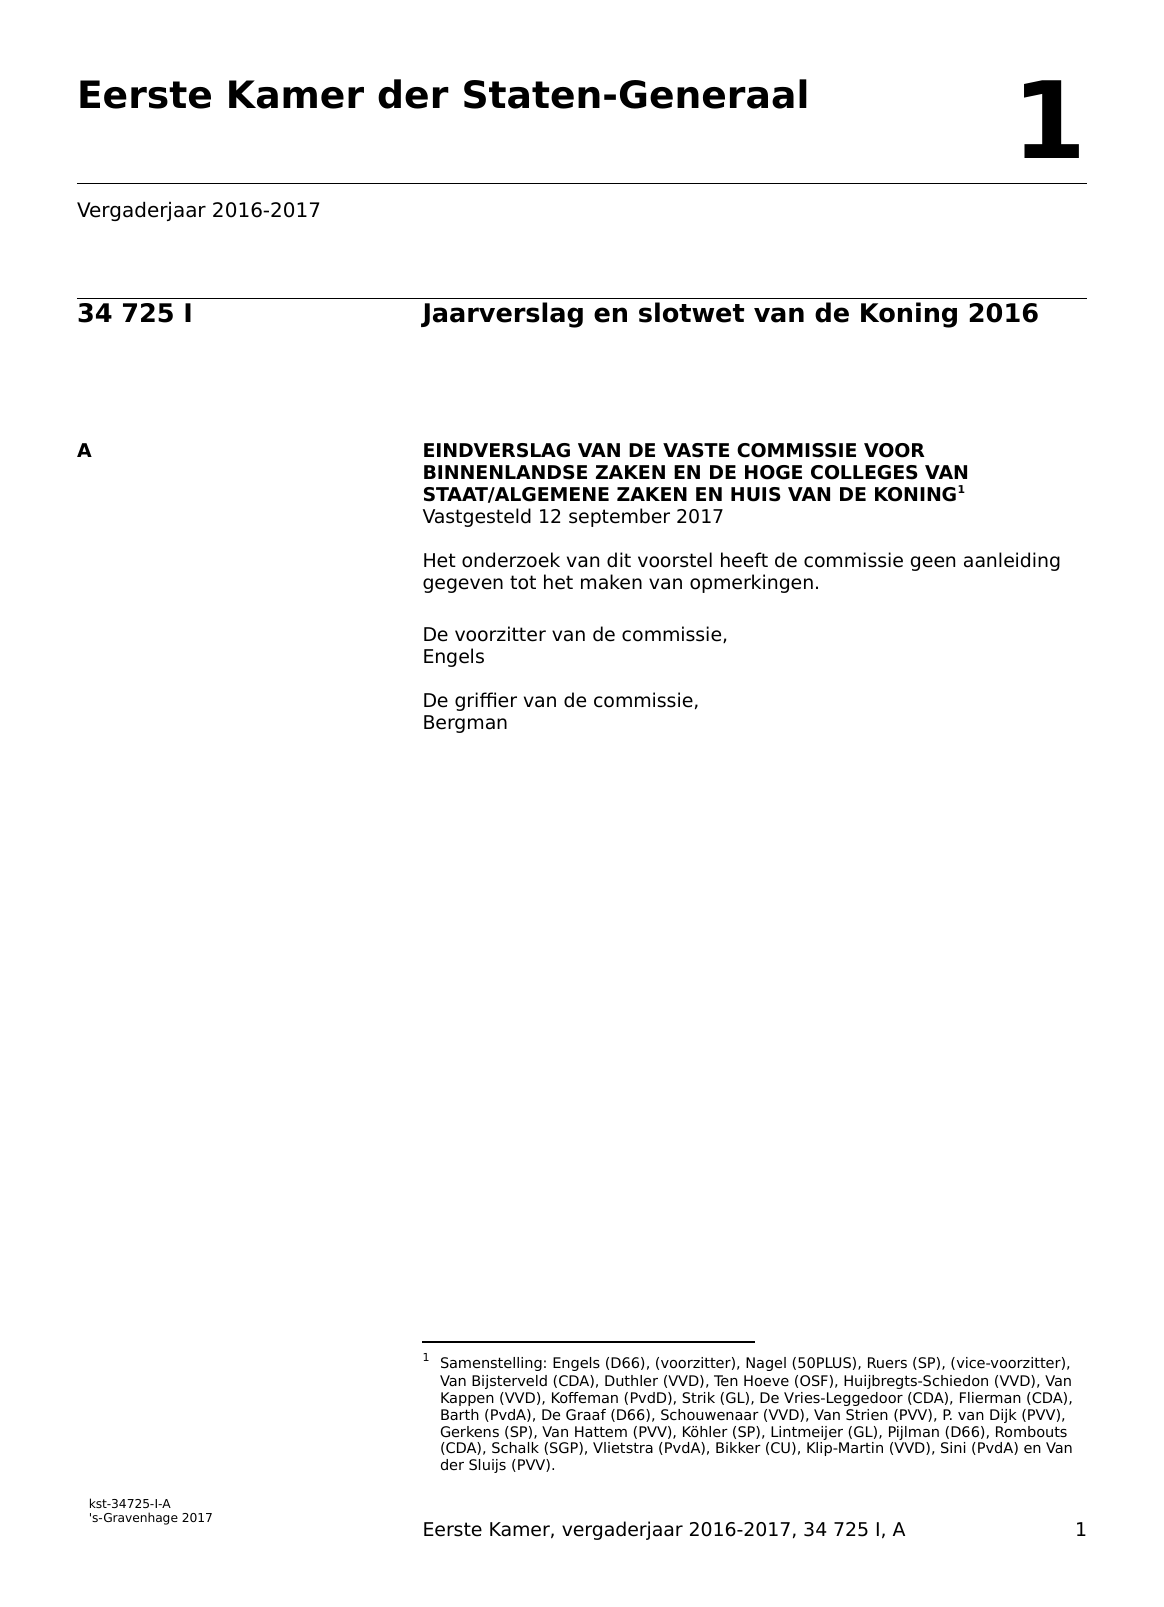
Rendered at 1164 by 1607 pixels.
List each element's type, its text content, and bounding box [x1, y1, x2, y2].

text 's-Gravenhage 2017 [88, 1511, 323, 1525]
subtitle A EINDVERSLAG VAN DE VASTE COMMISSIE VOOR BINNENLANDSE ZAKEN EN DE HOGE COLLEGES VAN STAAT/ALGEMENE ZAKEN EN HUIS VAN DE KONING [77, 440, 1087, 506]
text De voorzitter van de commissie, Engels [422, 624, 1087, 668]
subtitle 34 725 I Jaarverslag en slotwet van de Koning 2016 [77, 299, 1087, 329]
text De griffier van de commissie, Bergman [422, 690, 1087, 734]
table_header 1 [886, 59, 1087, 183]
table_cell Vergaderjaar 2016-2017 [77, 184, 1087, 298]
text Samenstelling: Engels (D66), (voorzitter), Nagel (50PLUS), Ruers (SP), (vice-voorzitter), Van Bijsterveld (CDA), Duthler (VVD), Ten Hoeve (OSF), Huijbregts-Schiedon (VVD), Van Kappen (VVD), Koffeman (PvdD), Strik (GL), De Vries-Leggedoor (CDA), Flierman (CDA), Barth (PvdA), De Graaf (D66), Schouwenaar (VVD), Van Strien (PVV), P. van Dijk (PVV), Gerkens (SP), Van Hattem (PVV), Köhler (SP), Lintmeijer (GL), Pijlman (D66), Rombouts (CDA), Schalk (SGP), Vlietstra (PvdA), Bikker (CU), Klip-Martin (VVD), Sini (PvdA) en Van der Sluijs (PVV). [422, 1351, 1087, 1474]
text Vastgesteld 12 september 2017 [422, 506, 1087, 528]
table_header Eerste Kamer der Staten-Generaal [77, 59, 886, 183]
text kst-34725-I-A [88, 1497, 323, 1511]
text Het onderzoek van dit voorstel heeft de commissie geen aanleiding gegeven tot het maken van opmerkingen. [422, 550, 1087, 594]
